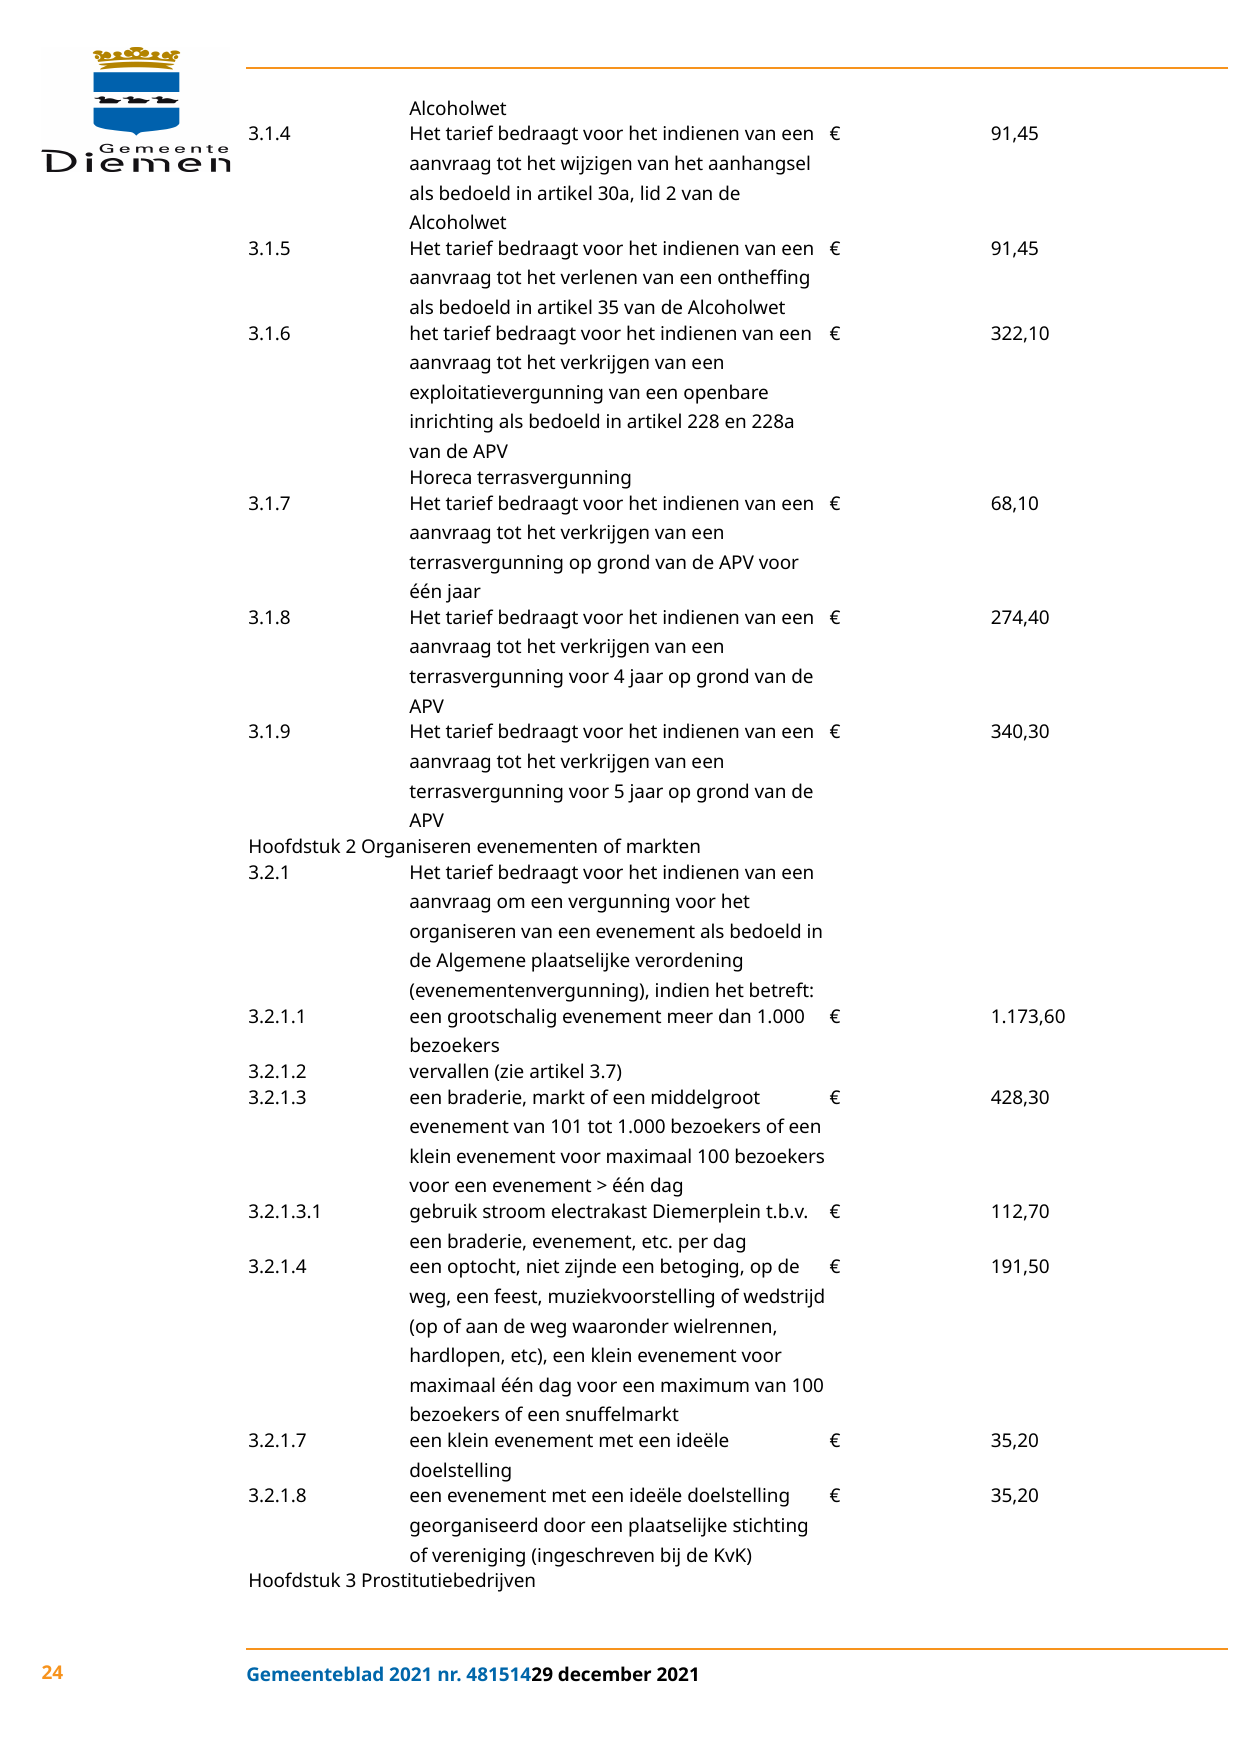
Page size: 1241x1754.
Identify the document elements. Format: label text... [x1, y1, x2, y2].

table_cell € [829, 1199, 991, 1254]
table_cell Het tarief bedraagt voor het indienen van een aanvraag tot het verlenen van een ontheffing als bedoeld in artikel 35 van de Alcoholwet [409, 235, 829, 320]
table_cell Het tarief bedraagt voor het indienen van een aanvraag tot het verkrijgen van een terrasvergunning voor 4 jaar op grond van de APV [409, 604, 829, 719]
table_cell Horeca terrasvergunning [409, 464, 829, 490]
table_cell 3.1.9 [248, 719, 409, 833]
table_cell 3.1.8 [248, 604, 409, 719]
table_cell 91,45 [991, 121, 1152, 235]
table_cell 3.2.1.7 [248, 1428, 409, 1483]
table_cell 191,50 [991, 1254, 1152, 1427]
table_cell Hoofdstuk 2 Organiseren evenementen of markten [248, 833, 829, 859]
table_cell een evenement met een ideële doelstelling georganiseerd door een plaatselijke stichting of vereniging (ingeschreven bij de KvK) [409, 1483, 829, 1568]
table_cell € [829, 121, 991, 235]
table_cell 3.2.1.3.1 [248, 1199, 409, 1254]
table_cell € [829, 235, 991, 320]
table_cell 340,30 [991, 719, 1152, 833]
table_cell 3.1.5 [248, 235, 409, 320]
table_cell [991, 1568, 1152, 1593]
table_cell [248, 464, 409, 490]
table_cell € [829, 1254, 991, 1427]
table_cell 274,40 [991, 604, 1152, 719]
table_cell Het tarief bedraagt voor het indienen van een aanvraag om een vergunning voor het organiseren van een evenement als bedoeld in de Algemene plaatselijke verordening (evenementenvergunning), indien het betreft: [409, 859, 829, 1003]
table_cell [829, 464, 991, 490]
table_cell Het tarief bedraagt voor het indienen van een aanvraag tot het verkrijgen van een terrasvergunning op grond van de APV voor één jaar [409, 490, 829, 604]
table_cell 68,10 [991, 490, 1152, 604]
table_cell Hoofdstuk 3 Prostitutiebedrijven [248, 1568, 829, 1593]
table_cell [991, 95, 1152, 121]
table_cell het tarief bedraagt voor het indienen van een aanvraag tot het verkrijgen van een exploitatievergunning van een openbare inrichting als bedoeld in artikel 228 en 228a van de APV [409, 320, 829, 464]
table_cell 3.1.6 [248, 320, 409, 464]
table_cell 3.2.1.2 [248, 1058, 409, 1084]
table_cell [248, 95, 409, 121]
table_cell 428,30 [991, 1084, 1152, 1198]
table_cell € [829, 490, 991, 604]
table_cell € [829, 604, 991, 719]
table_cell [991, 833, 1152, 859]
table_cell € [829, 1428, 991, 1483]
table_cell [991, 1058, 1152, 1084]
table_cell € [829, 1003, 991, 1058]
table_cell [829, 833, 991, 859]
table_cell 35,20 [991, 1428, 1152, 1483]
table_cell 3.2.1.1 [248, 1003, 409, 1058]
table_cell Alcoholwet [409, 95, 829, 121]
table_cell een klein evenement met een ideële doelstelling [409, 1428, 829, 1483]
table_cell 1.173,60 [991, 1003, 1152, 1058]
table_cell [991, 464, 1152, 490]
table_cell Het tarief bedraagt voor het indienen van een aanvraag tot het verkrijgen van een terrasvergunning voor 5 jaar op grond van de APV [409, 719, 829, 833]
table_cell [829, 95, 991, 121]
table_cell 3.1.7 [248, 490, 409, 604]
table_cell gebruik stroom electrakast Diemerplein t.b.v. een braderie, evenement, etc. per dag [409, 1199, 829, 1254]
table_cell 3.2.1.4 [248, 1254, 409, 1427]
table_cell [829, 1568, 991, 1593]
table_cell € [829, 1084, 991, 1198]
table_cell 35,20 [991, 1483, 1152, 1568]
table_cell 3.2.1.3 [248, 1084, 409, 1198]
picture [41, 47, 231, 172]
table_cell € [829, 1483, 991, 1568]
table_cell 3.1.4 [248, 121, 409, 235]
table_cell € [829, 719, 991, 833]
table_cell 3.2.1.8 [248, 1483, 409, 1568]
table_cell Het tarief bedraagt voor het indienen van een aanvraag tot het wijzigen van het aanhangsel als bedoeld in artikel 30a, lid 2 van de Alcoholwet [409, 121, 829, 235]
table_cell een braderie, markt of een middelgroot evenement van 101 tot 1.000 bezoekers of een klein evenement voor maximaal 100 bezoekers voor een evenement > één dag [409, 1084, 829, 1198]
table_cell een grootschalig evenement meer dan 1.000 bezoekers [409, 1003, 829, 1058]
table_cell € [829, 320, 991, 464]
table_cell [829, 1058, 991, 1084]
table_cell 3.2.1 [248, 859, 409, 1003]
table_cell een optocht, niet zijnde een betoging, op de weg, een feest, muziekvoorstelling of wedstrijd (op of aan de weg waaronder wielrennen, hardlopen, etc), een klein evenement voor maximaal één dag voor een maximum van 100 bezoekers of een snuffelmarkt [409, 1254, 829, 1427]
table_cell 91,45 [991, 235, 1152, 320]
table_cell 112,70 [991, 1199, 1152, 1254]
table_cell vervallen (zie artikel 3.7) [409, 1058, 829, 1084]
table_cell 322,10 [991, 320, 1152, 464]
table_cell [829, 859, 991, 1003]
table_cell [991, 859, 1152, 1003]
